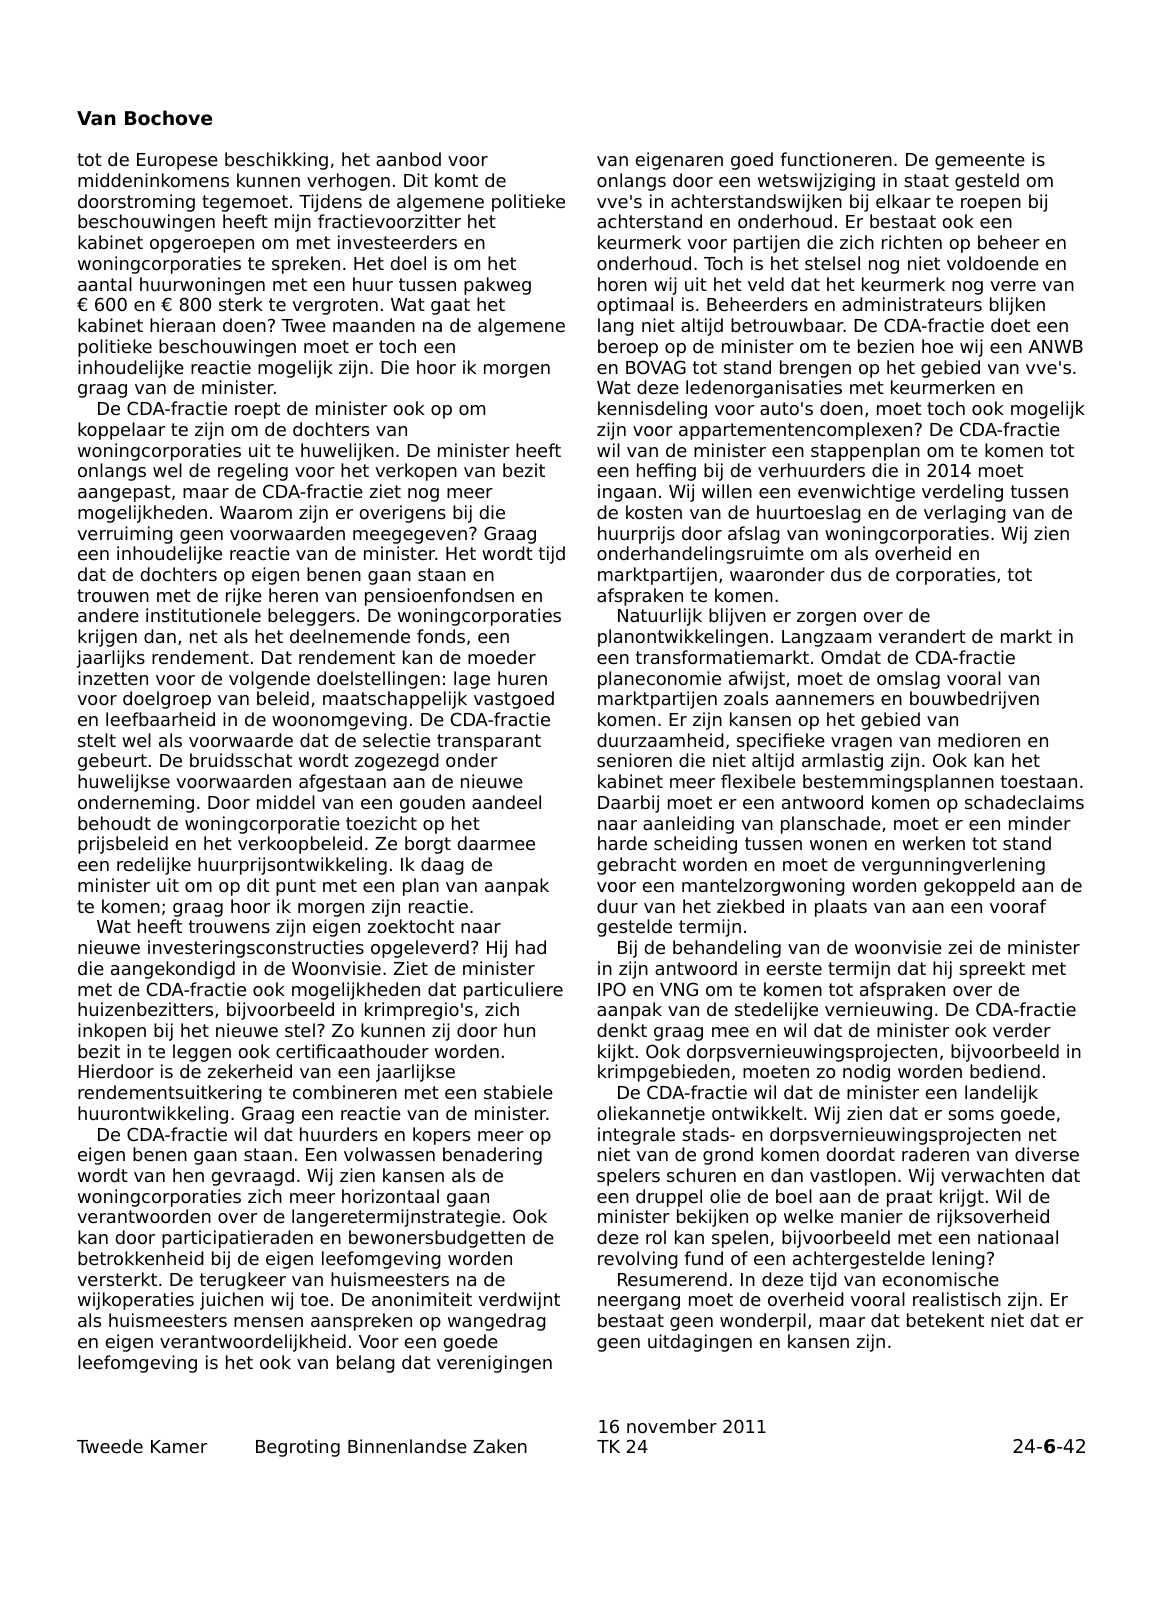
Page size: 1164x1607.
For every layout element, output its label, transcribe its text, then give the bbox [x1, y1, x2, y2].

text tot de Europese beschikking, het aanbod voor middeninkomens kunnen verhogen. Dit komt de doorstroming tegemoet. Tijdens de algemene politieke beschouwingen heeft mijn fractievoorzitter het kabinet opgeroepen om met investeerders en woningcorporaties te spreken. Het doel is om het aantal huurwoningen met een huur tussen pakweg € 600 en € 800 sterk te vergroten. Wat gaat het kabinet hieraan doen? Twee maanden na de algemene politieke beschouwingen moet er toch een inhoudelijke reactie mogelijk zijn. Die hoor ik morgen graag van de minister. [77, 150, 567, 399]
text van eigenaren goed functioneren. De gemeente is onlangs door een wetswijziging in staat gesteld om vve's in achterstandswijken bij elkaar te roepen bij achterstand en onderhoud. Er bestaat ook een keurmerk voor partijen die zich richten op beheer en onderhoud. Toch is het stelsel nog niet voldoende en horen wij uit het veld dat het keurmerk nog verre van optimaal is. Beheerders en administrateurs blijken lang niet altijd betrouwbaar. De CDA-fractie doet een beroep op de minister om te bezien hoe wij een ANWB en BOVAG tot stand brengen op het gebied van vve's. Wat deze ledenorganisaties met keurmerken en kennisdeling voor auto's doen, moet toch ook mogelijk zijn voor appartementencomplexen? De CDA-fractie wil van de minister een stappenplan om te komen tot een heffing bij de verhuurders die in 2014 moet ingaan. Wij willen een evenwichtige verdeling tussen de kosten van de huurtoeslag en de verlaging van de huurprijs door afslag van woningcorporaties. Wij zien onderhandelingsruimte om als overheid en marktpartijen, waaronder dus de corporaties, tot afspraken te komen. [596, 150, 1087, 606]
text Bij de behandeling van de woonvisie zei de minister in zijn antwoord in eerste termijn dat hij spreekt met IPO en VNG om te komen tot afspraken over de aanpak van de stedelijke vernieuwing. De CDA-fractie denkt graag mee en wil dat de minister ook verder kijkt. Ook dorpsvernieuwingsprojecten, bijvoorbeeld in krimpgebieden, moeten zo nodig worden bediend. [596, 938, 1087, 1083]
text Resumerend. In deze tijd van economische neergang moet de overheid vooral realistisch zijn. Er bestaat geen wonderpil, maar dat betekent niet dat er geen uitdagingen en kansen zijn. [596, 1269, 1087, 1352]
text De CDA-fractie wil dat de minister een landelijk oliekannetje ontwikkelt. Wij zien dat er soms goede, integrale stads- en dorpsvernieuwingsprojecten net niet van de grond komen doordat raderen van diverse spelers schuren en dan vastlopen. Wij verwachten dat een druppel olie de boel aan de praat krijgt. Wil de minister bekijken op welke manier de rijksoverheid deze rol kan spelen, bijvoorbeeld met een nationaal revolving fund of een achtergestelde lening? [596, 1083, 1087, 1269]
text Natuurlijk blijven er zorgen over de planontwikkelingen. Langzaam verandert de markt in een transformatiemarkt. Omdat de CDA-fractie planeconomie afwijst, moet de omslag vooral van marktpartijen zoals aannemers en bouwbedrijven komen. Er zijn kansen op het gebied van duurzaamheid, specifieke vragen van medioren en senioren die niet altijd armlastig zijn. Ook kan het kabinet meer flexibele bestemmingsplannen toestaan. Daarbij moet er een antwoord komen op schadeclaims naar aanleiding van planschade, moet er een minder harde scheiding tussen wonen en werken tot stand gebracht worden en moet de vergunningverlening voor een mantelzorgwoning worden gekoppeld aan de duur van het ziekbed in plaats van aan een vooraf gestelde termijn. [596, 606, 1087, 938]
text De CDA-fractie roept de minister ook op om koppelaar te zijn om de dochters van woningcorporaties uit te huwelijken. De minister heeft onlangs wel de regeling voor het verkopen van bezit aangepast, maar de CDA-fractie ziet nog meer mogelijkheden. Waarom zijn er overigens bij die verruiming geen voorwaarden meegegeven? Graag een inhoudelijke reactie van de minister. Het wordt tijd dat de dochters op eigen benen gaan staan en trouwen met de rijke heren van pensioenfondsen en andere institutionele beleggers. De woningcorporaties krijgen dan, net als het deelnemende fonds, een jaarlijks rendement. Dat rendement kan de moeder inzetten voor de volgende doelstellingen: lage huren voor doelgroep van beleid, maatschappelijk vastgoed en leefbaarheid in de woonomgeving. De CDA-fractie stelt wel als voorwaarde dat de selectie transparant gebeurt. De bruidsschat wordt zogezegd onder huwelijkse voorwaarden afgestaan aan de nieuwe onderneming. Door middel van een gouden aandeel behoudt de woningcorporatie toezicht op het prijsbeleid en het verkoopbeleid. Ze borgt daarmee een redelijke huurprijsontwikkeling. Ik daag de minister uit om op dit punt met een plan van aanpak te komen; graag hoor ik morgen zijn reactie. [77, 399, 567, 917]
text De CDA-fractie wil dat huurders en kopers meer op eigen benen gaan staan. Een volwassen benadering wordt van hen gevraagd. Wij zien kansen als de woningcorporaties zich meer horizontaal gaan verantwoorden over de langeretermijnstrategie. Ook kan door participatieraden en bewonersbudgetten de betrokkenheid bij de eigen leefomgeving worden versterkt. De terugkeer van huismeesters na de wijkoperaties juichen wij toe. De anonimiteit verdwijnt als huismeesters mensen aanspreken op wangedrag en eigen verantwoordelijkheid. Voor een goede leefomgeving is het ook van belang dat verenigingen [77, 1124, 567, 1373]
text Wat heeft trouwens zijn eigen zoektocht naar nieuwe investeringsconstructies opgeleverd? Hij had die aangekondigd in de Woonvisie. Ziet de minister met de CDA-fractie ook mogelijkheden dat particuliere huizenbezitters, bijvoorbeeld in krimpregio's, zich inkopen bij het nieuwe stel? Zo kunnen zij door hun bezit in te leggen ook certificaathouder worden. Hierdoor is de zekerheid van een jaarlijkse rendementsuitkering te combineren met een stabiele huurontwikkeling. Graag een reactie van de minister. [77, 917, 567, 1124]
